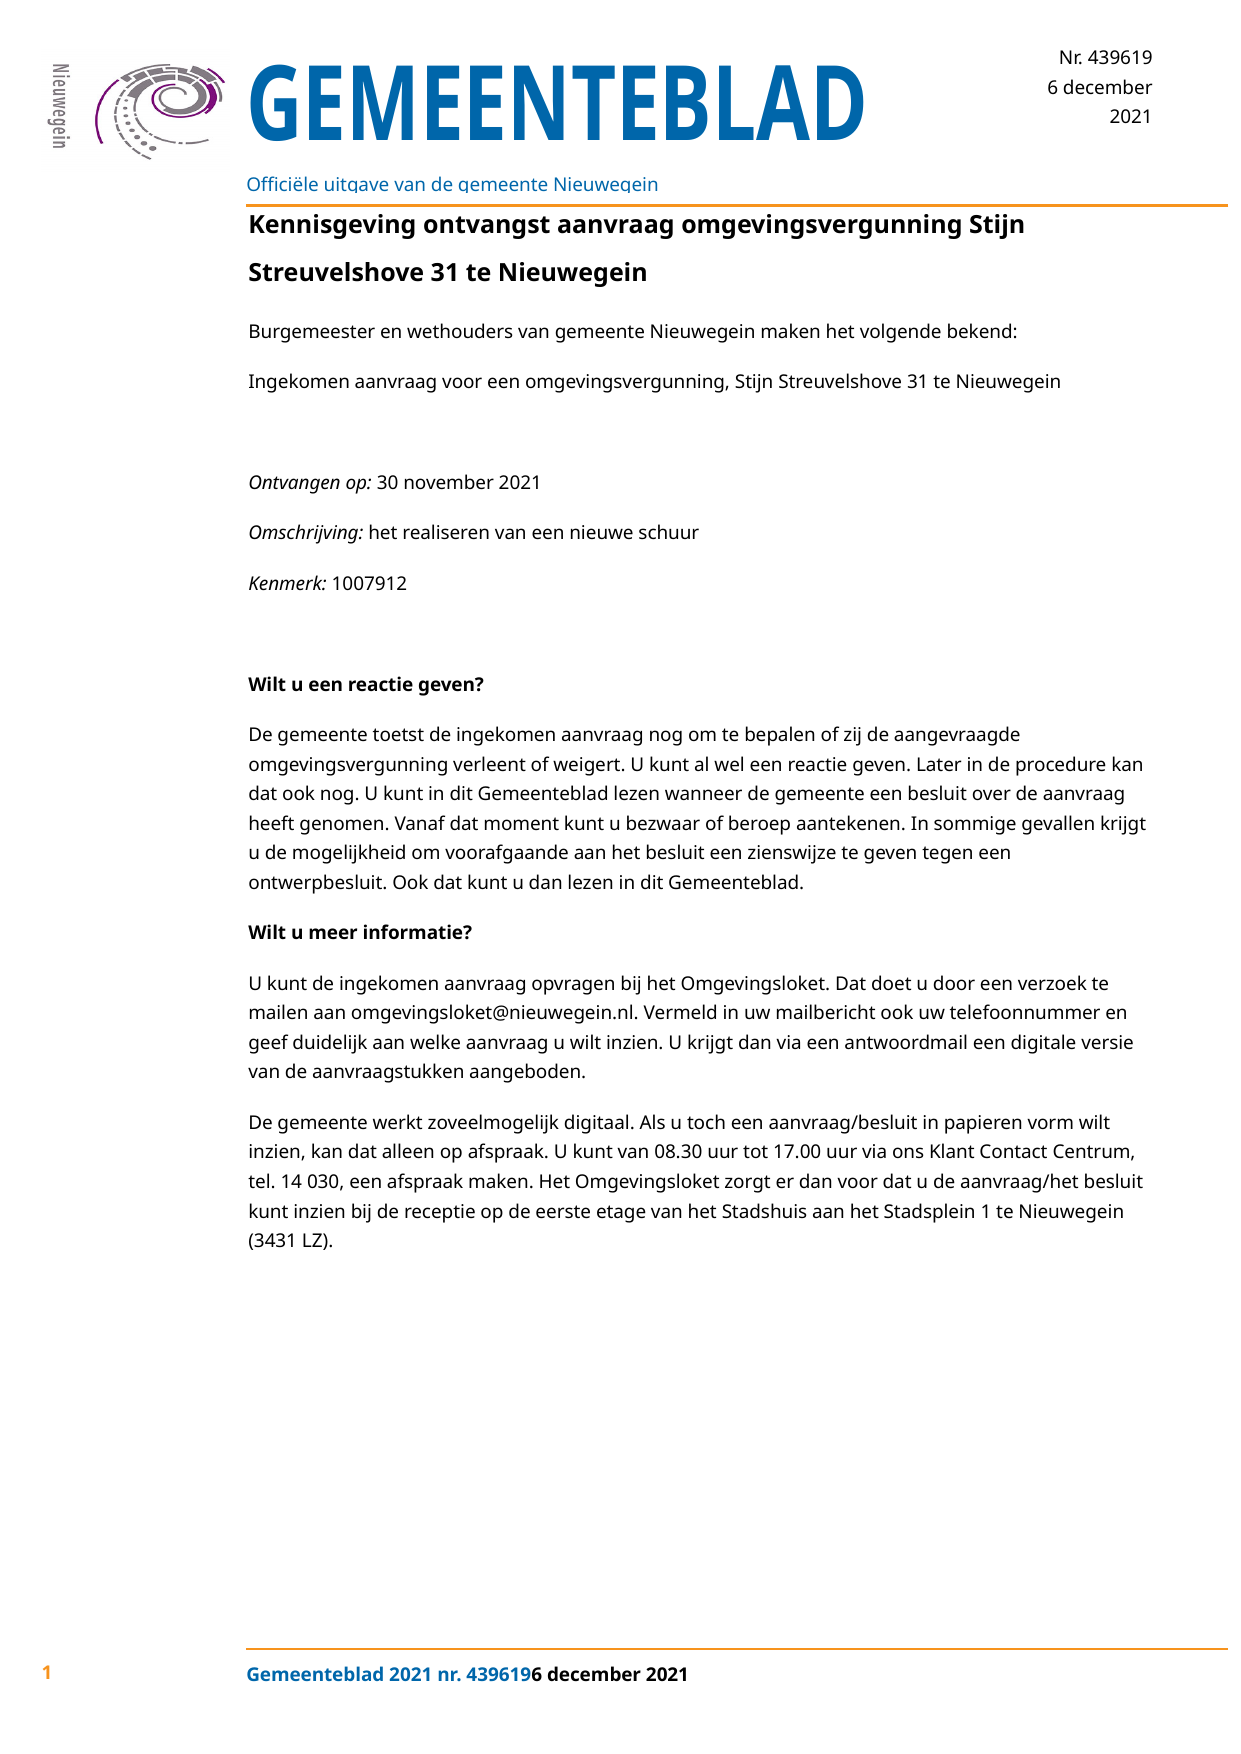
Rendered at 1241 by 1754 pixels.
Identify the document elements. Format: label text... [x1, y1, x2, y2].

text Wilt u meer informatie? [248, 919, 1152, 945]
text De gemeente toetst de ingekomen aanvraag nog om te bepalen of zij de aangevraagde omgevingsvergunning verleent of weigert. U kunt al wel een reactie geven. Later in de procedure kan dat ook nog. U kunt in dit Gemeenteblad lezen wanneer de gemeente een besluit over de aanvraag heeft genomen. Vanaf dat moment kunt u bezwaar of beroep aantekenen. In sommige gevallen krijgt u de mogelijkheid om voorafgaande aan het besluit een zienswijze te geven tegen een ontwerpbesluit. Ook dat kunt u dan lezen in dit Gemeenteblad. [248, 721, 1152, 895]
text Wilt u een reactie geven? [248, 671, 1152, 697]
text Omschrijving: het realiseren van een nieuwe schuur [248, 519, 1152, 545]
text U kunt de ingekomen aanvraag opvragen bij het Omgevingsloket. Dat doet u door een verzoek te mailen aan omgevingsloket@nieuwegein.nl. Vermeld in uw mailbericht ook uw telefoonnummer en geef duidelijk aan welke aanvraag u wilt inzien. U krijgt dan via een antwoordmail een digitale versie van de aanvraagstukken aangeboden. [248, 970, 1152, 1084]
text Burgemeester en wethouders van gemeente Nieuwegein maken het volgende bekend: [248, 318, 1152, 344]
text Kenmerk: 1007912 [248, 570, 1152, 596]
picture [41, 47, 231, 172]
text Ontvangen op: 30 november 2021 [248, 469, 1152, 495]
text Ingekomen aanvraag voor een omgevingsvergunning, Stijn Streuvelshove 31 te Nieuwegein [248, 368, 1152, 394]
text Kennisgeving ontvangst aanvraag omgevingsvergunning Stijn Streuvelshove 31 te Nieuwegein [248, 207, 1152, 288]
text De gemeente werkt zoveelmogelijk digitaal. Als u toch een aanvraag/besluit in papieren vorm wilt inzien, kan dat alleen op afspraak. U kunt van 08.30 uur tot 17.00 uur via ons Klant Contact Centrum, tel. 14 030, een afspraak maken. Het Omgevingsloket zorgt er dan voor dat u de aanvraag/het besluit kunt inzien bij de receptie op de eerste etage van het Stadshuis aan het Stadsplein 1 te Nieuwegein (3431 LZ). [248, 1109, 1152, 1253]
